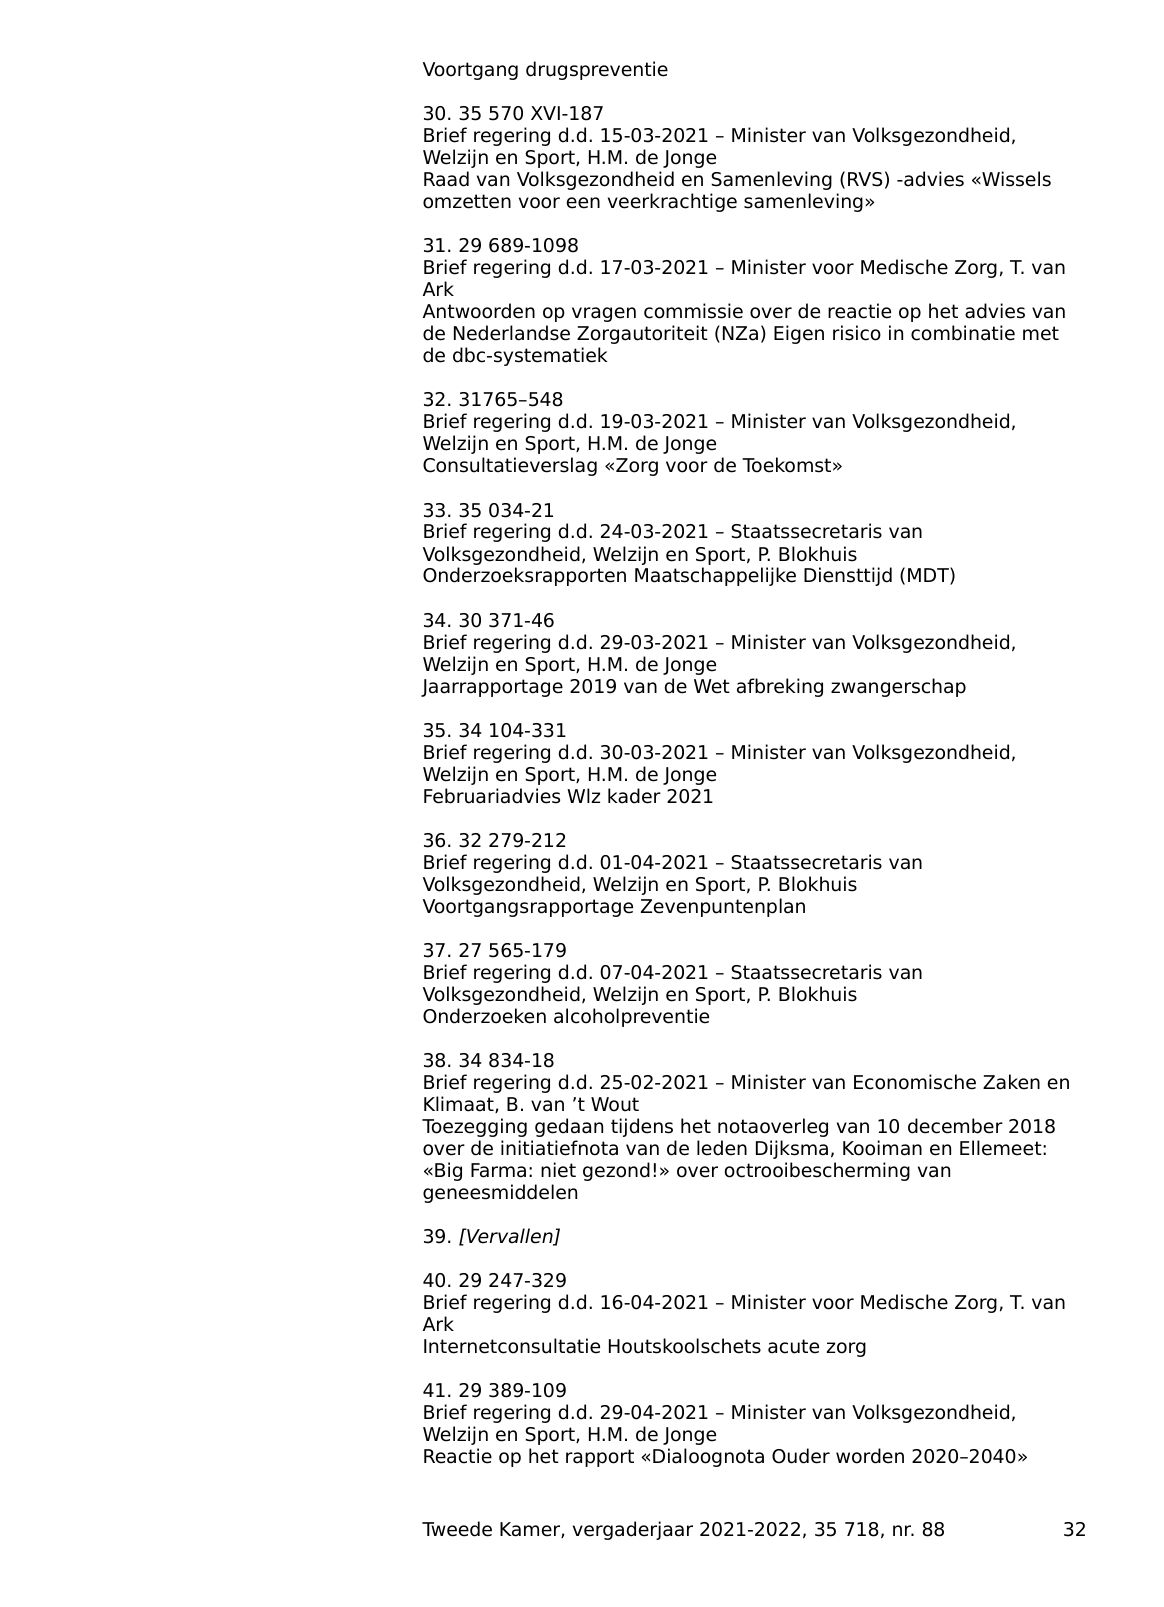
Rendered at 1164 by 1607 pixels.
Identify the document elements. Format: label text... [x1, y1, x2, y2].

text Februariadvies Wlz kader 2021 [422, 786, 1087, 808]
text 37. 27 565-179 [422, 940, 1087, 962]
text 32. 31765–548 [422, 389, 1087, 411]
text Brief regering d.d. 17-03-2021 – Minister voor Medische Zorg, T. van Ark [422, 257, 1087, 301]
text 39. [Vervallen] [422, 1226, 1087, 1248]
text 34. 30 371-46 [422, 609, 1087, 632]
text Onderzoeksrapporten Maatschappelijke Diensttijd (MDT) [422, 565, 1087, 587]
text Brief regering d.d. 30-03-2021 – Minister van Volksgezondheid, Welzijn en Sport, H.M. de Jonge [422, 742, 1087, 786]
text Brief regering d.d. 24-03-2021 – Staatssecretaris van Volksgezondheid, Welzijn en Sport, P. Blokhuis [422, 521, 1087, 565]
text Onderzoeken alcoholpreventie [422, 1006, 1087, 1028]
text Consultatieverslag «Zorg voor de Toekomst» [422, 455, 1087, 477]
text 33. 35 034-21 [422, 499, 1087, 521]
text Raad van Volksgezondheid en Samenleving (RVS) -advies «Wissels omzetten voor een veerkrachtige samenleving» [422, 169, 1087, 213]
text Reactie op het rapport «Dialoognota Ouder worden 2020–2040» [422, 1446, 1087, 1468]
text Internetconsultatie Houtskoolschets acute zorg [422, 1336, 1087, 1358]
text Brief regering d.d. 07-04-2021 – Staatssecretaris van Volksgezondheid, Welzijn en Sport, P. Blokhuis [422, 962, 1087, 1006]
text Antwoorden op vragen commissie over de reactie op het advies van de Nederlandse Zorgautoriteit (NZa) Eigen risico in combinatie met de dbc-systematiek [422, 301, 1087, 367]
text Brief regering d.d. 25-02-2021 – Minister van Economische Zaken en Klimaat, B. van ’t Wout [422, 1072, 1087, 1116]
text Toezegging gedaan tijdens het notaoverleg van 10 december 2018 over de initiatiefnota van de leden Dijksma, Kooiman en Ellemeet: «Big Farma: niet gezond!» over octrooibescherming van geneesmiddelen [422, 1116, 1087, 1204]
text Brief regering d.d. 29-04-2021 – Minister van Volksgezondheid, Welzijn en Sport, H.M. de Jonge [422, 1402, 1087, 1446]
text Voortgangsrapportage Zevenpuntenplan [422, 896, 1087, 918]
text Jaarrapportage 2019 van de Wet afbreking zwangerschap [422, 676, 1087, 697]
text Brief regering d.d. 29-03-2021 – Minister van Volksgezondheid, Welzijn en Sport, H.M. de Jonge [422, 632, 1087, 676]
text Brief regering d.d. 01-04-2021 – Staatssecretaris van Volksgezondheid, Welzijn en Sport, P. Blokhuis [422, 852, 1087, 896]
text 41. 29 389-109 [422, 1380, 1087, 1402]
text 30. 35 570 XVI-187 [422, 103, 1087, 125]
text Brief regering d.d. 19-03-2021 – Minister van Volksgezondheid, Welzijn en Sport, H.M. de Jonge [422, 411, 1087, 455]
text 35. 34 104-331 [422, 720, 1087, 742]
text 36. 32 279-212 [422, 830, 1087, 852]
text Brief regering d.d. 16-04-2021 – Minister voor Medische Zorg, T. van Ark [422, 1292, 1087, 1336]
text 38. 34 834-18 [422, 1050, 1087, 1072]
text Voortgang drugspreventie [422, 59, 1087, 81]
text 31. 29 689-1098 [422, 235, 1087, 257]
text 40. 29 247-329 [422, 1270, 1087, 1292]
text Brief regering d.d. 15-03-2021 – Minister van Volksgezondheid, Welzijn en Sport, H.M. de Jonge [422, 125, 1087, 169]
